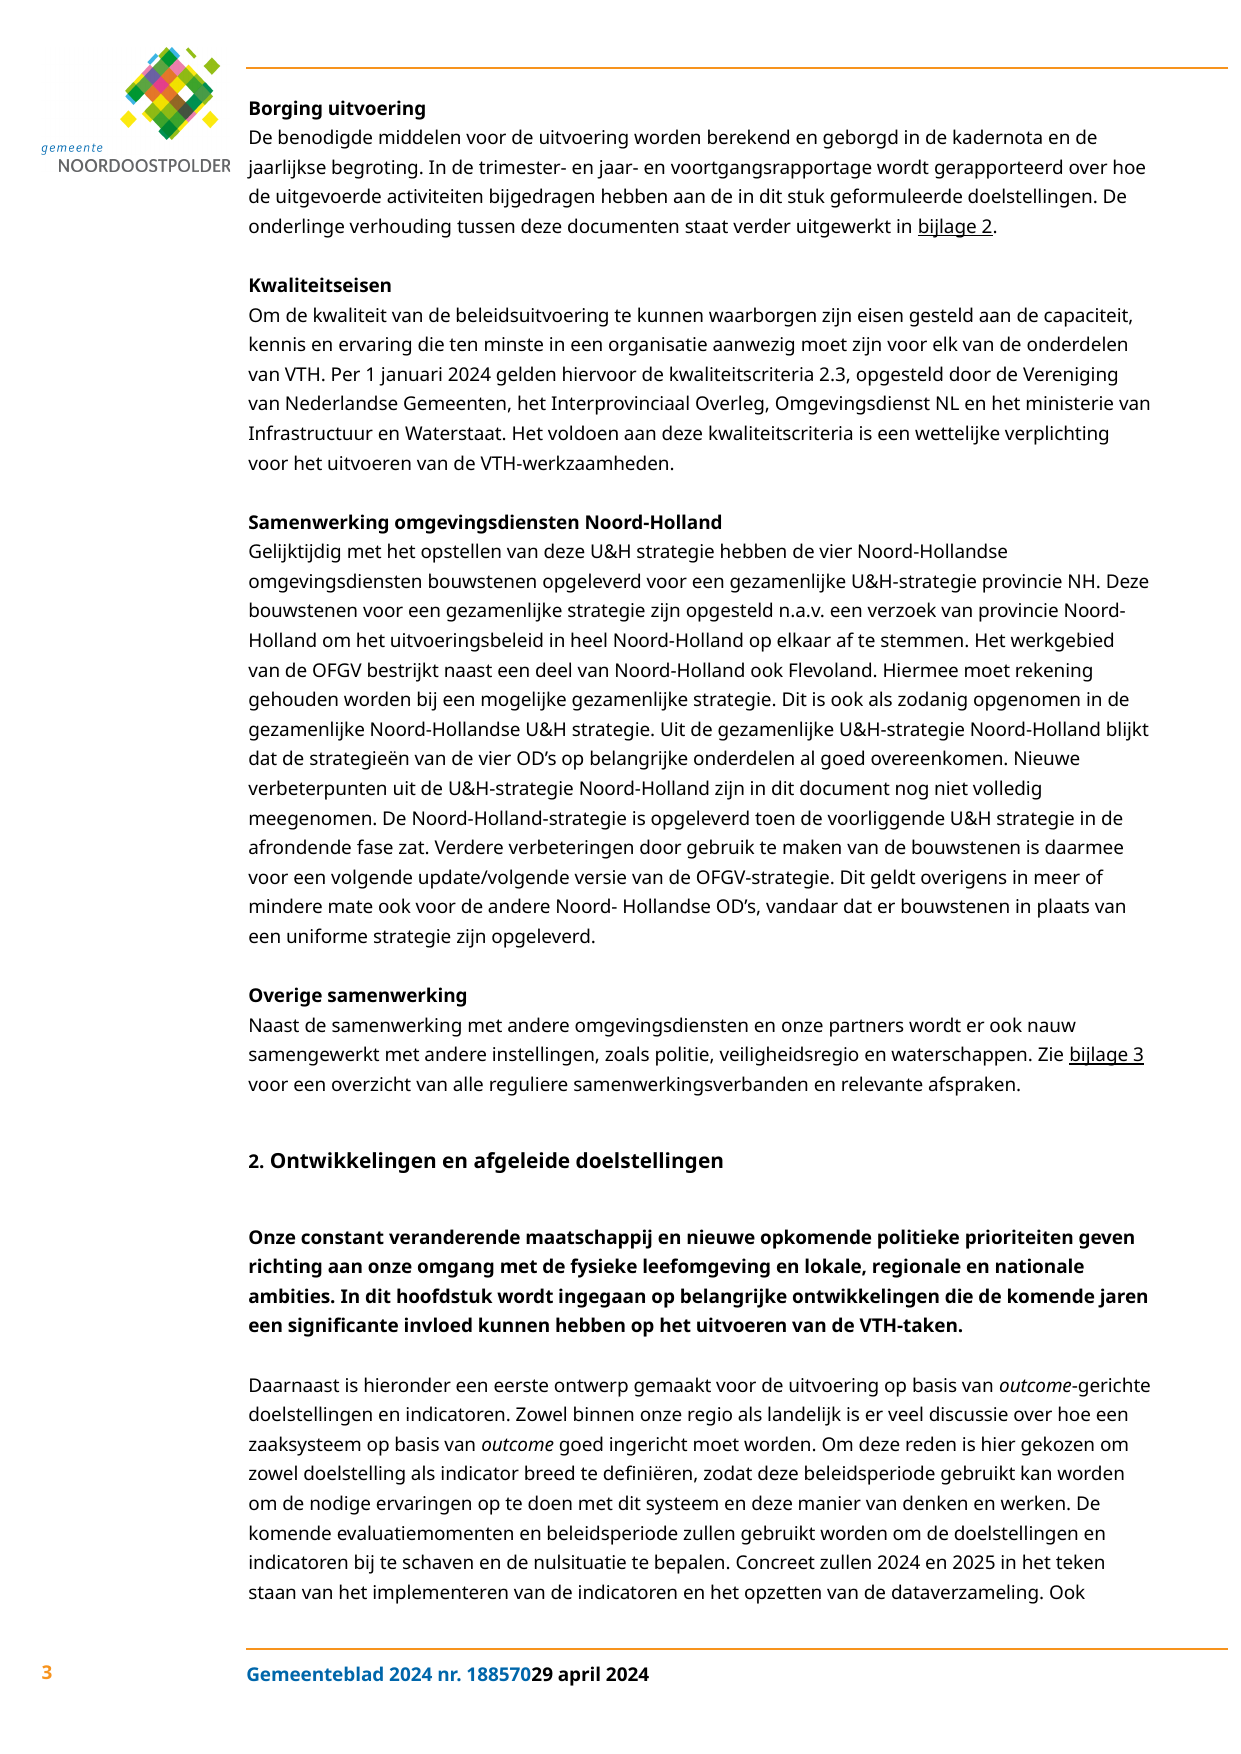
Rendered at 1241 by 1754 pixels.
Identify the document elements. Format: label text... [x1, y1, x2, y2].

text Overige samenwerking [248, 982, 1152, 1008]
text Onze constant veranderende maatschappij en nieuwe opkomende politieke prioriteiten geven richting aan onze omgang met de fysieke leefomgeving en lokale, regionale en nationale ambities. In dit hoofdstuk wordt ingegaan op belangrijke ontwikkelingen die de komende jaren een significante invloed kunnen hebben op het uitvoeren van de VTH-taken. [248, 1224, 1152, 1338]
text Kwaliteitseisen [248, 272, 1152, 298]
picture [41, 47, 231, 172]
text Om de kwaliteit van de beleidsuitvoering te kunnen waarborgen zijn eisen gesteld aan de capaciteit, kennis en ervaring die ten minste in een organisatie aanwezig moet zijn voor elk van de onderdelen van VTH. Per 1 januari 2024 gelden hiervoor de kwaliteitscriteria 2.3, opgesteld door de Vereniging van Nederlandse Gemeenten, het Interprovinciaal Overleg, Omgevingsdienst NL en het ministerie van Infrastructuur en Waterstaat. Het voldoen aan deze kwaliteitscriteria is een wettelijke verplichting voor het uitvoeren van de VTH-werkzaamheden. [248, 302, 1152, 476]
text 2. Ontwikkelingen en afgeleide doelstellingen [248, 1146, 1152, 1175]
text Samenwerking omgevingsdiensten Noord-Holland [248, 509, 1152, 535]
text De benodigde middelen voor de uitvoering worden berekend en geborgd in de kadernota en de jaarlijkse begroting. In de trimester- en jaar- en voortgangsrapportage wordt gerapporteerd over hoe de uitgevoerde activiteiten bijgedragen hebben aan de in dit stuk geformuleerde doelstellingen. De onderlinge verhouding tussen deze documenten staat verder uitgewerkt in bijlage 2. [248, 124, 1152, 239]
text Naast de samenwerking met andere omgevingsdiensten en onze partners wordt er ook nauw samengewerkt met andere instellingen, zoals politie, veiligheidsregio en waterschappen. Zie bijlage 3 voor een overzicht van alle reguliere samenwerkingsverbanden en relevante afspraken. [248, 1012, 1152, 1097]
text Daarnaast is hieronder een eerste ontwerp gemaakt voor de uitvoering op basis van outcome-gerichte doelstellingen en indicatoren. Zowel binnen onze regio als landelijk is er veel discussie over hoe een zaaksysteem op basis van outcome goed ingericht moet worden. Om deze reden is hier gekozen om zowel doelstelling als indicator breed te definiëren, zodat deze beleidsperiode gebruikt kan worden om de nodige ervaringen op te doen met dit systeem en deze manier van denken en werken. De komende evaluatiemomenten en beleidsperiode zullen gebruikt worden om de doelstellingen en indicatoren bij te schaven en de nulsituatie te bepalen. Concreet zullen 2024 en 2025 in het teken staan van het implementeren van de indicatoren en het opzetten van de dataverzameling. Ook [248, 1372, 1152, 1605]
text Gelijktijdig met het opstellen van deze U&H strategie hebben de vier Noord-Hollandse omgevingsdiensten bouwstenen opgeleverd voor een gezamenlijke U&H-strategie provincie NH. Deze bouwstenen voor een gezamenlijke strategie zijn opgesteld n.a.v. een verzoek van provincie Noord-Holland om het uitvoeringsbeleid in heel Noord-Holland op elkaar af te stemmen. Het werkgebied van de OFGV bestrijkt naast een deel van Noord-Holland ook Flevoland. Hiermee moet rekening gehouden worden bij een mogelijke gezamenlijke strategie. Dit is ook als zodanig opgenomen in de gezamenlijke Noord-Hollandse U&H strategie. Uit de gezamenlijke U&H-strategie Noord-Holland blijkt dat de strategieën van de vier OD’s op belangrijke onderdelen al goed overeenkomen. Nieuwe verbeterpunten uit de U&H-strategie Noord-Holland zijn in dit document nog niet volledig meegenomen. De Noord-Holland-strategie is opgeleverd toen de voorliggende U&H strategie in de afrondende fase zat. Verdere verbeteringen door gebruik te maken van de bouwstenen is daarmee voor een volgende update/volgende versie van de OFGV-strategie. Dit geldt overigens in meer of mindere mate ook voor de andere Noord- Hollandse OD’s, vandaar dat er bouwstenen in plaats van een uniforme strategie zijn opgeleverd. [248, 538, 1152, 949]
text Borging uitvoering [248, 95, 1152, 121]
